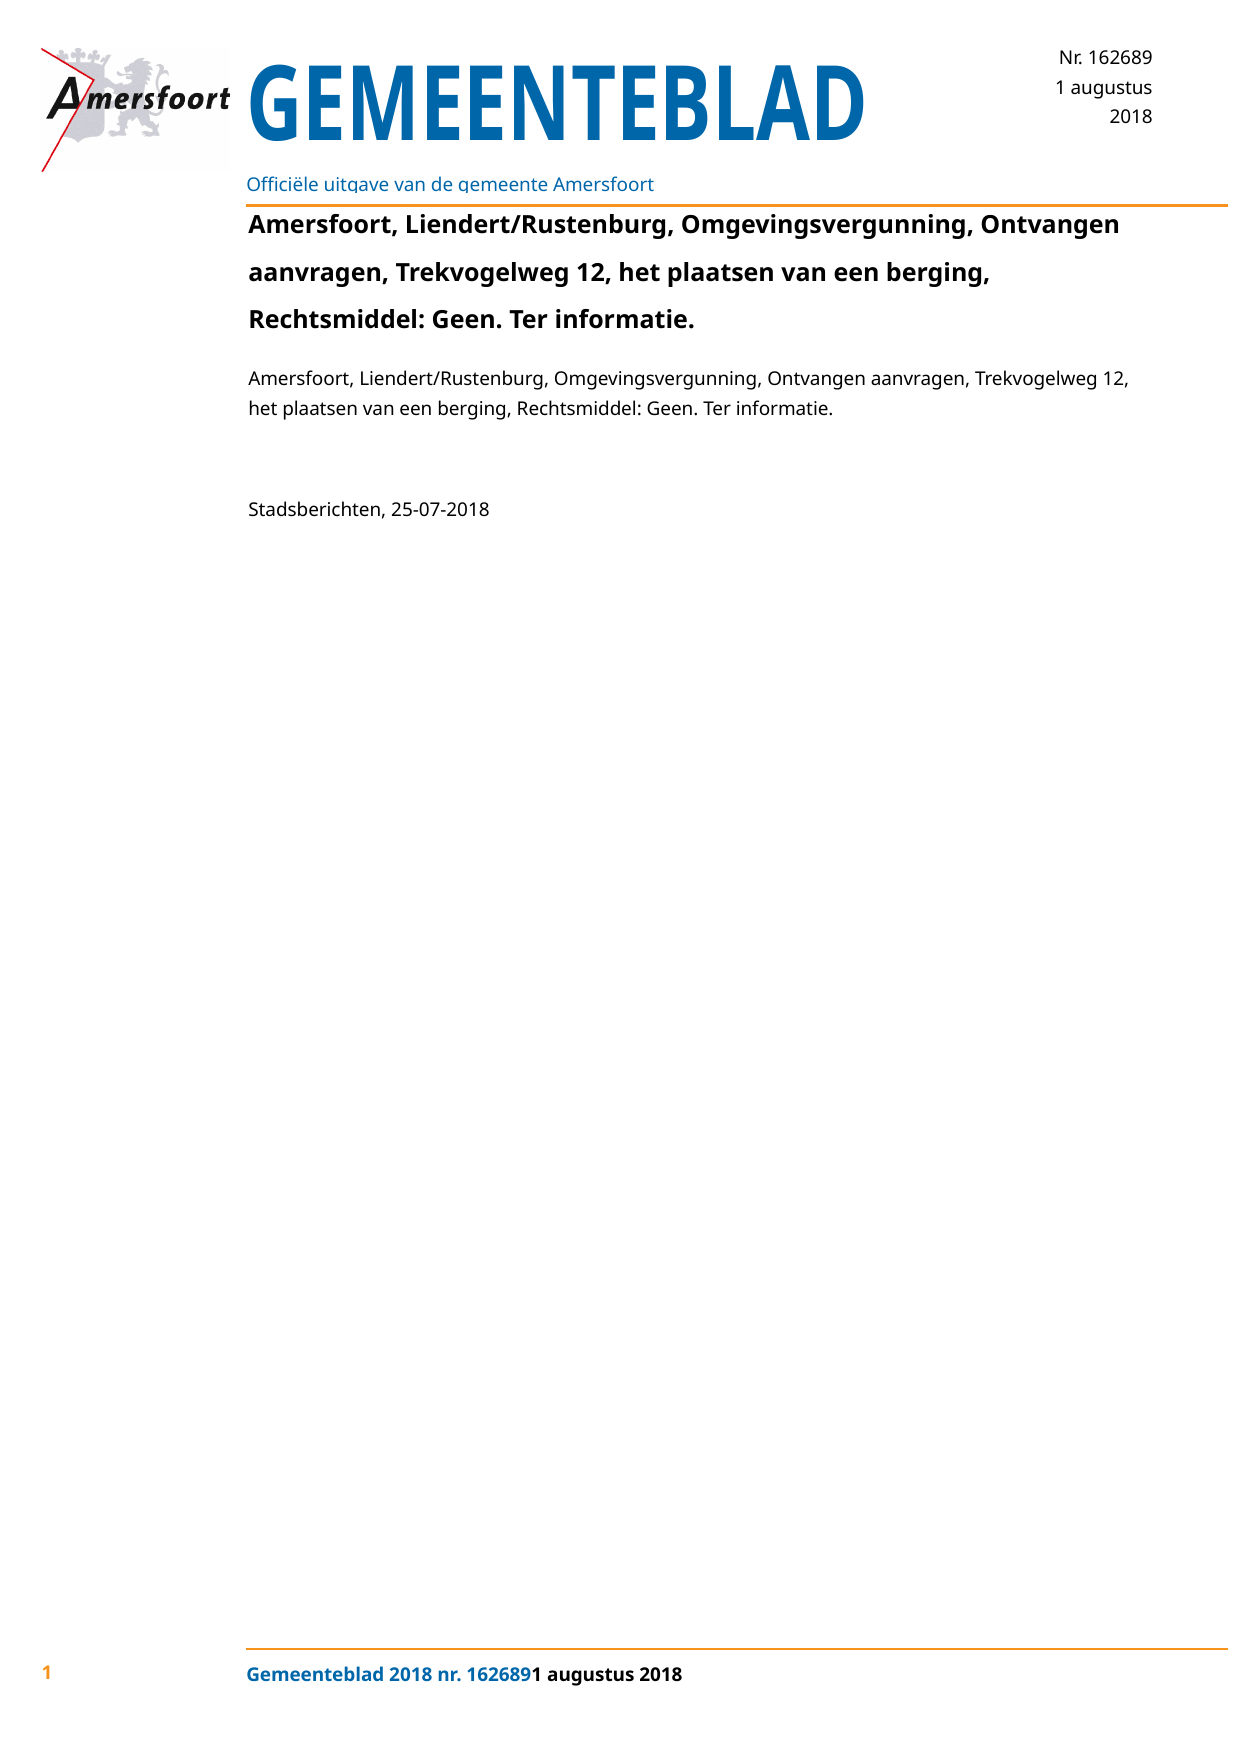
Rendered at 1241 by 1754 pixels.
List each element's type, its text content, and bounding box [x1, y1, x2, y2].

text Stadsberichten, 25-07-2018 [248, 496, 1152, 522]
picture [41, 47, 231, 172]
text Amersfoort, Liendert/Rustenburg, Omgevingsvergunning, Ontvangen aanvragen, Trekvogelweg 12, het plaatsen van een berging, Rechtsmiddel: Geen. Ter informatie. [248, 207, 1152, 336]
text Amersfoort, Liendert/Rustenburg, Omgevingsvergunning, Ontvangen aanvragen, Trekvogelweg 12, het plaatsen van een berging, Rechtsmiddel: Geen. Ter informatie. [248, 366, 1152, 421]
